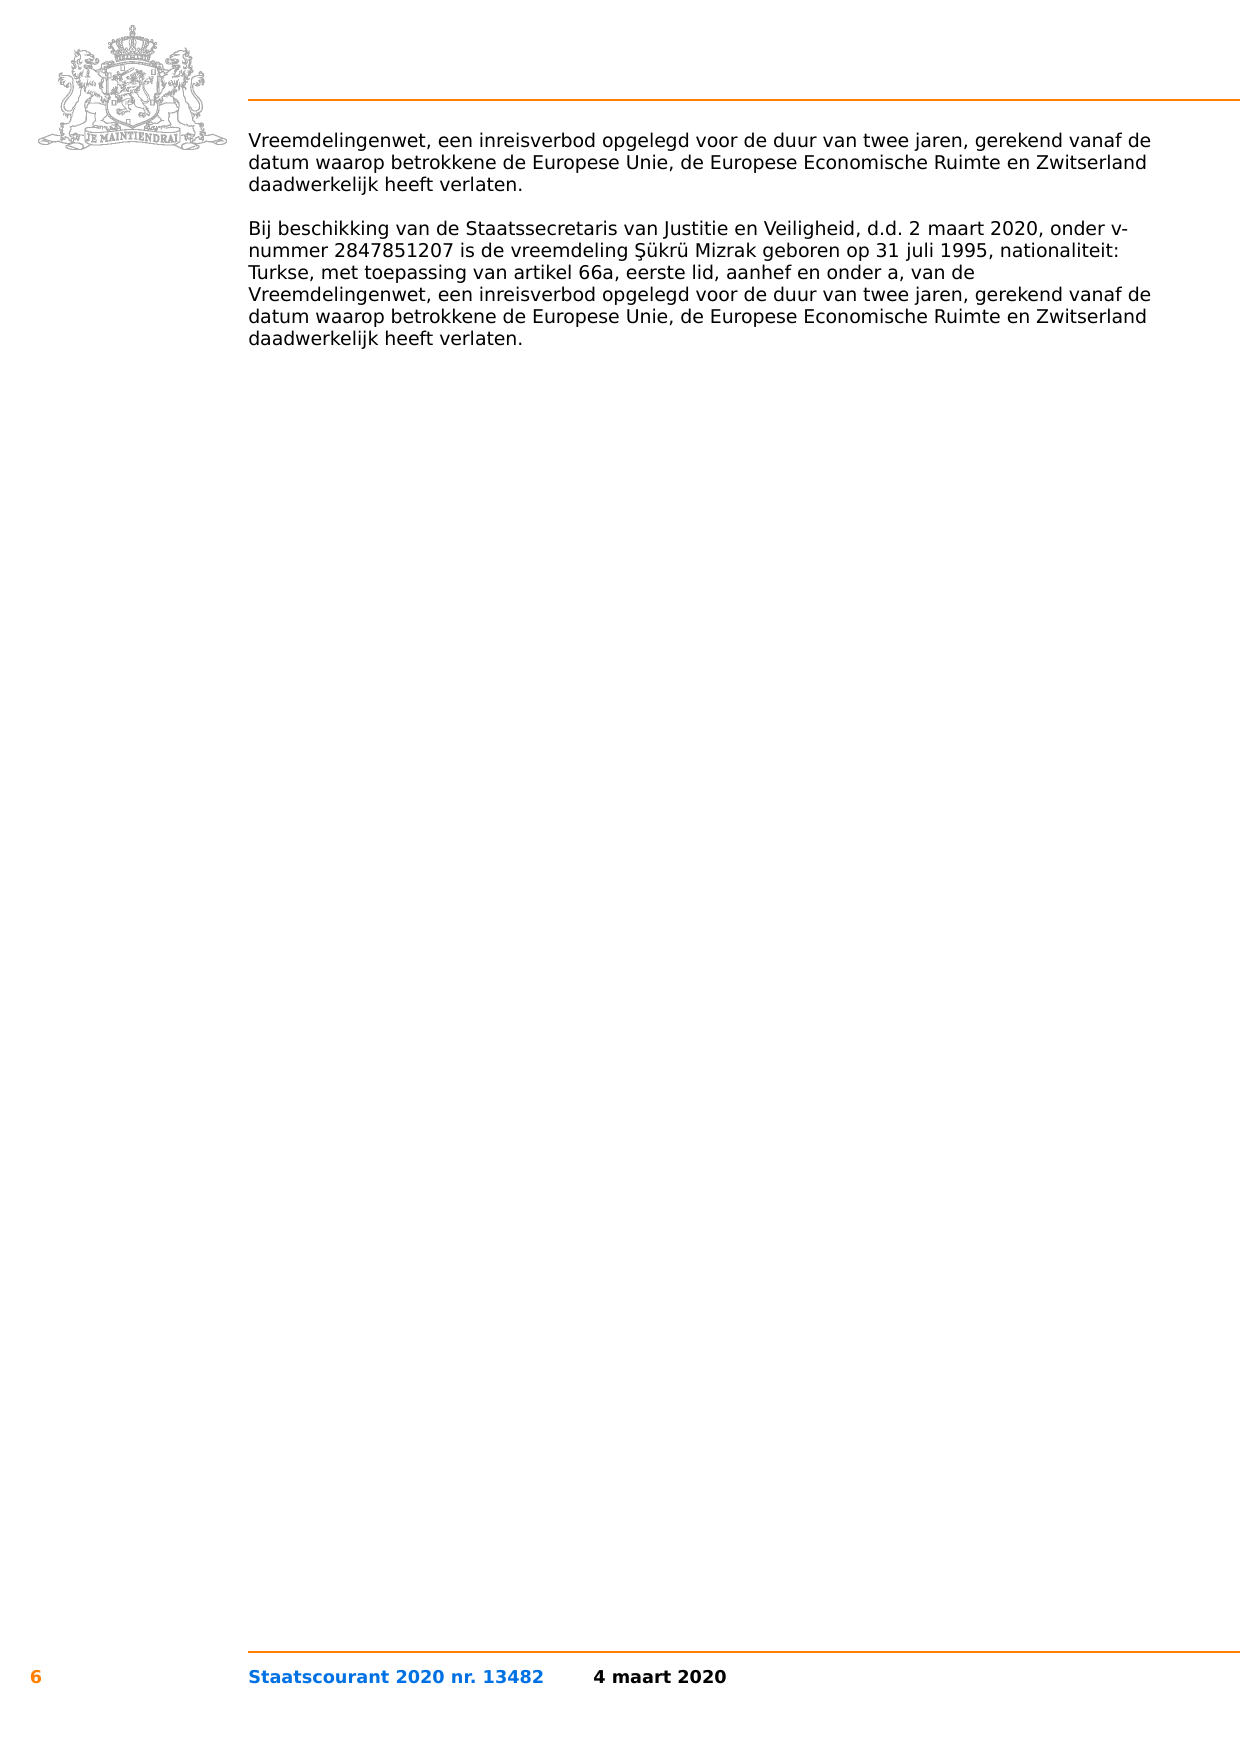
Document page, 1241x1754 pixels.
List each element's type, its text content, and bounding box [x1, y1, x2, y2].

text Bij beschikking van de Staatssecretaris van Justitie en Veiligheid, d.d. 2 maart 2020, onder v-nummer 2847851207 is de vreemdeling Şükrü Mizrak geboren op 31 juli 1995, nationaliteit: Turkse, met toepassing van artikel 66a, eerste lid, aanhef en onder a, van de Vreemdelingenwet, een inreisverbod opgelegd voor de duur van twee jaren, gerekend vanaf de datum waarop betrokkene de Europese Unie, de Europese Economische Ruimte en Zwitserland daadwerkelijk heeft verlaten. [248, 218, 1163, 349]
picture [38, 25, 227, 150]
text Vreemdelingenwet, een inreisverbod opgelegd voor de duur van twee jaren, gerekend vanaf de datum waarop betrokkene de Europese Unie, de Europese Economische Ruimte en Zwitserland daadwerkelijk heeft verlaten. [248, 130, 1163, 196]
